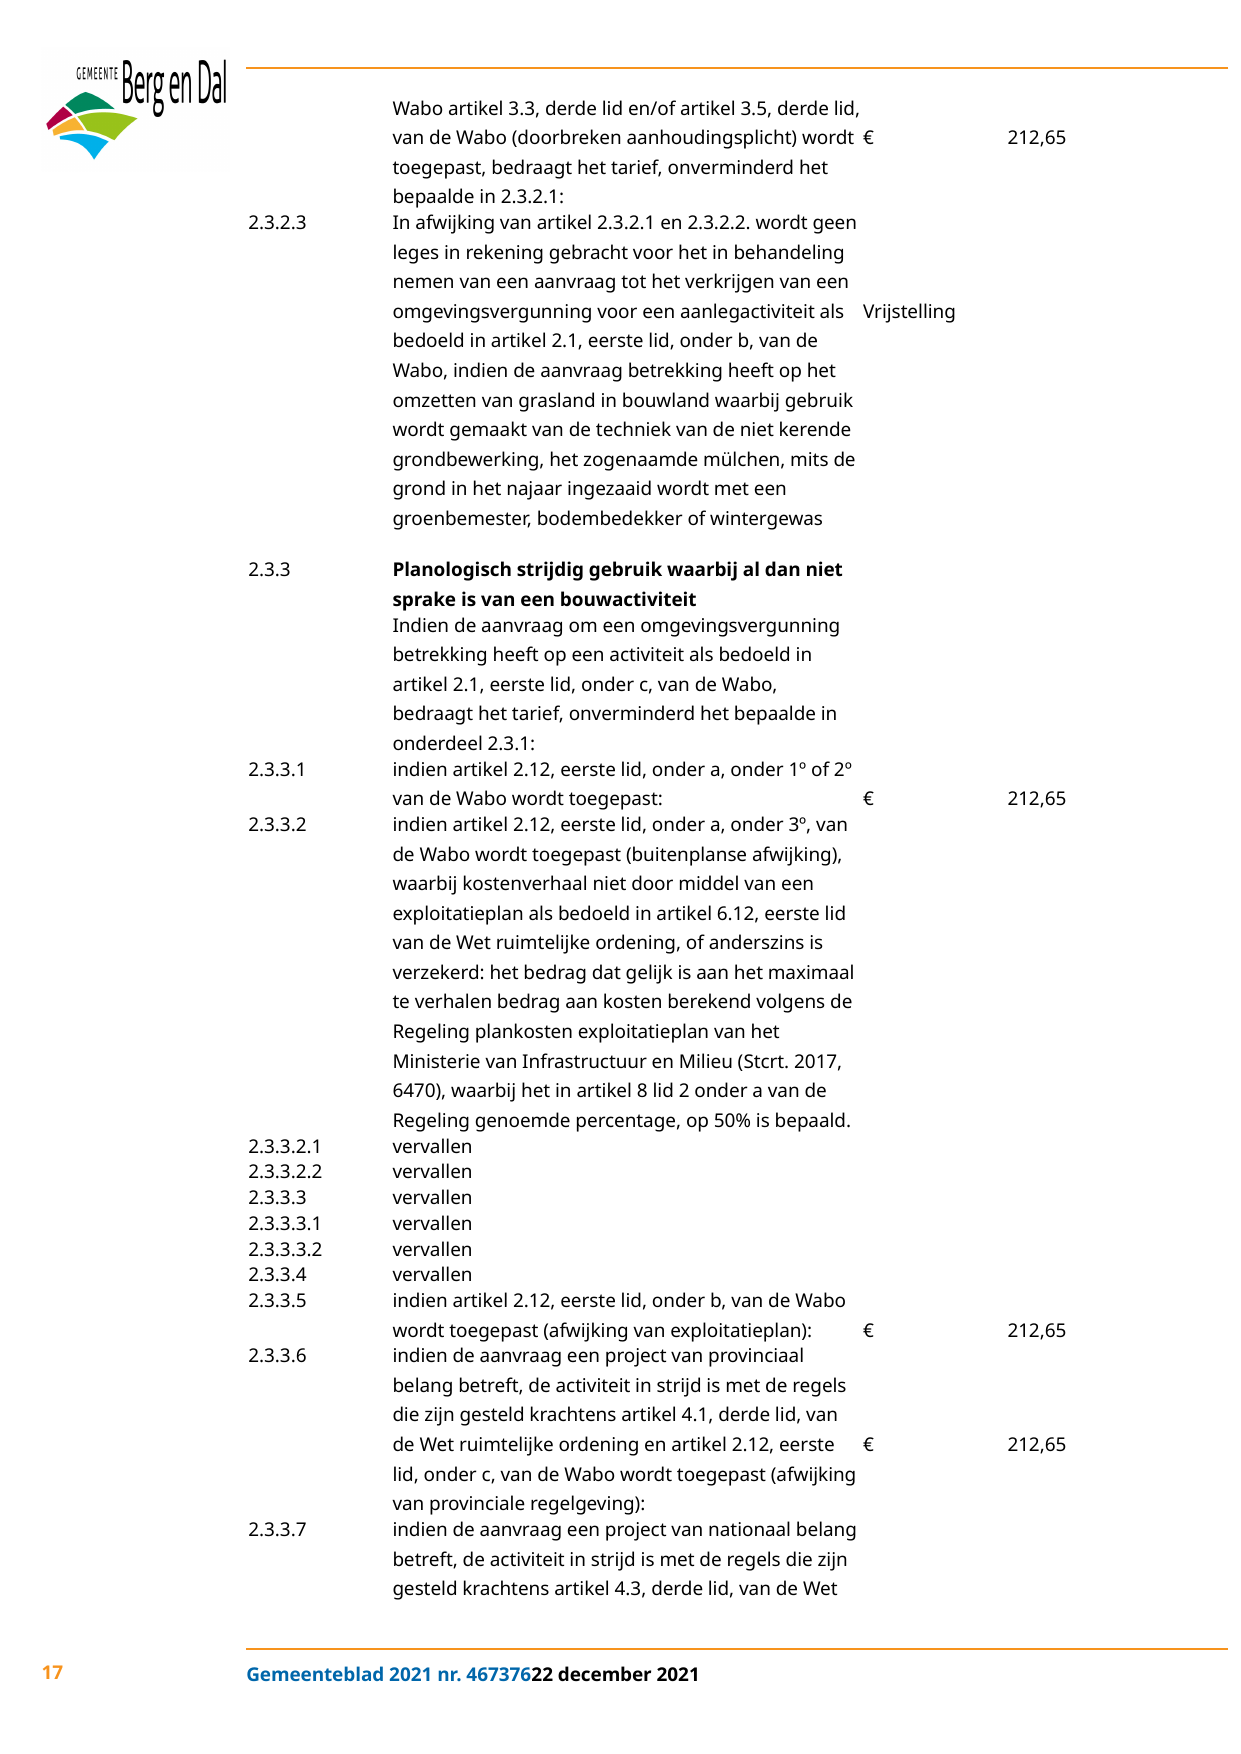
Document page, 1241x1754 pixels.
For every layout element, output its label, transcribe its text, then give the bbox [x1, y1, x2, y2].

table_cell 2.3.3.4 [248, 1261, 392, 1287]
table_cell [863, 1261, 1007, 1287]
table_cell vervallen [392, 1261, 863, 1287]
table_cell 212,65 [1007, 756, 1152, 811]
table_cell 2.3.3.5 [248, 1287, 392, 1342]
table_cell In afwijking van artikel 2.3.2.1 en 2.3.2.2. wordt geen leges in rekening gebracht voor het in behandeling nemen van een aanvraag tot het verkrijgen van een omgevingsvergunning voor een aanlegactiviteit als bedoeld in artikel 2.1, eerste lid, onder b, van de Wabo, indien de aanvraag betrekking heeft op het omzetten van grasland in bouwland waarbij gebruik wordt gemaakt van de techniek van de niet kerende grondbewerking, het zogenaamde mülchen, mits de grond in het najaar ingezaaid wordt met een groenbemester, bodembedekker of wintergewas [392, 209, 863, 531]
table_cell [248, 531, 392, 557]
table_cell [1007, 1184, 1152, 1210]
table_cell 212,65 [1007, 95, 1152, 209]
table_cell [863, 1184, 1007, 1210]
table_cell [863, 1133, 1007, 1158]
table_cell indien artikel 2.12, eerste lid, onder a, onder 1º of 2º van de Wabo wordt toegepast: [392, 756, 863, 811]
table_cell [1007, 1159, 1152, 1184]
table_cell 2.3.3.3.1 [248, 1210, 392, 1236]
table_cell 2.3.3.2.1 [248, 1133, 392, 1158]
table_cell indien de aanvraag een project van nationaal belang betreft, de activiteit in strijd is met de regels die zijn gesteld krachtens artikel 4.3, derde lid, van de Wet [392, 1516, 863, 1601]
picture [41, 47, 231, 172]
table_cell 2.3.3.3 [248, 1184, 392, 1210]
table_cell Wabo artikel 3.3, derde lid en/of artikel 3.5, derde lid, van de Wabo (doorbreken aanhoudingsplicht) wordt toegepast, bedraagt het tarief, onverminderd het bepaalde in 2.3.2.1: [392, 95, 863, 209]
table_cell 2.3.3.1 [248, 756, 392, 811]
table_cell [863, 557, 1007, 612]
table_cell vervallen [392, 1236, 863, 1261]
table_cell indien artikel 2.12, eerste lid, onder b, van de Wabo wordt toegepast (afwijking van exploitatieplan): [392, 1287, 863, 1342]
table_cell indien de aanvraag een project van provinciaal belang betreft, de activiteit in strijd is met de regels die zijn gesteld krachtens artikel 4.1, derde lid, van de Wet ruimtelijke ordening en artikel 2.12, eerste lid, onder c, van de Wabo wordt toegepast (afwijking van provinciale regelgeving): [392, 1343, 863, 1516]
table_cell Vrijstelling [863, 209, 1152, 531]
table_cell [863, 1236, 1007, 1261]
table_cell [863, 1210, 1007, 1236]
table_cell € [863, 756, 1007, 811]
table_cell € [863, 1287, 1007, 1342]
table_cell 2.3.3.7 [248, 1516, 392, 1601]
table_cell € [863, 1343, 1007, 1516]
table_cell [1007, 1133, 1152, 1158]
table_cell [1007, 1236, 1152, 1261]
table_cell [863, 531, 1007, 557]
table_cell 2.3.3.2.2 [248, 1159, 392, 1184]
table_cell [1007, 811, 1152, 1133]
table_cell [863, 811, 1007, 1133]
table_cell [863, 612, 1007, 756]
table_cell [248, 95, 392, 209]
table_cell [248, 612, 392, 756]
table_cell 2.3.3 [248, 557, 392, 612]
table_cell [1007, 531, 1152, 557]
table_cell 212,65 [1007, 1287, 1152, 1342]
table_cell 2.3.2.3 [248, 209, 392, 531]
table_cell [1007, 1261, 1152, 1287]
table_cell [1007, 1210, 1152, 1236]
table_cell vervallen [392, 1184, 863, 1210]
table_cell 212,65 [1007, 1343, 1152, 1516]
table_cell [863, 1159, 1007, 1184]
table_cell vervallen [392, 1159, 863, 1184]
table_cell vervallen [392, 1133, 863, 1158]
table_cell [392, 531, 863, 557]
table_cell [1007, 557, 1152, 612]
table_cell Planologisch strijdig gebruik waarbij al dan niet sprake is van een bouwactiviteit [392, 557, 863, 612]
table_cell indien artikel 2.12, eerste lid, onder a, onder 3º, van de Wabo wordt toegepast (buitenplanse afwijking), waarbij kostenverhaal niet door middel van een exploitatieplan als bedoeld in artikel 6.12, eerste lid van de Wet ruimtelijke ordening, of anderszins is verzekerd: het bedrag dat gelijk is aan het maximaal te verhalen bedrag aan kosten berekend volgens de Regeling plankosten exploitatieplan van het Ministerie van Infrastructuur en Milieu (Stcrt. 2017, 6470), waarbij het in artikel 8 lid 2 onder a van de Regeling genoemde percentage, op 50% is bepaald. [392, 811, 863, 1133]
table_cell vervallen [392, 1210, 863, 1236]
table_cell € [863, 95, 1007, 209]
table_cell [863, 1516, 1007, 1601]
table_cell Indien de aanvraag om een omgevingsvergunning betrekking heeft op een activiteit als bedoeld in artikel 2.1, eerste lid, onder c, van de Wabo, bedraagt het tarief, onverminderd het bepaalde in onderdeel 2.3.1: [392, 612, 863, 756]
table_cell 2.3.3.3.2 [248, 1236, 392, 1261]
table_cell 2.3.3.6 [248, 1343, 392, 1516]
table_cell [1007, 612, 1152, 756]
table_cell [1007, 1516, 1152, 1601]
table_cell 2.3.3.2 [248, 811, 392, 1133]
